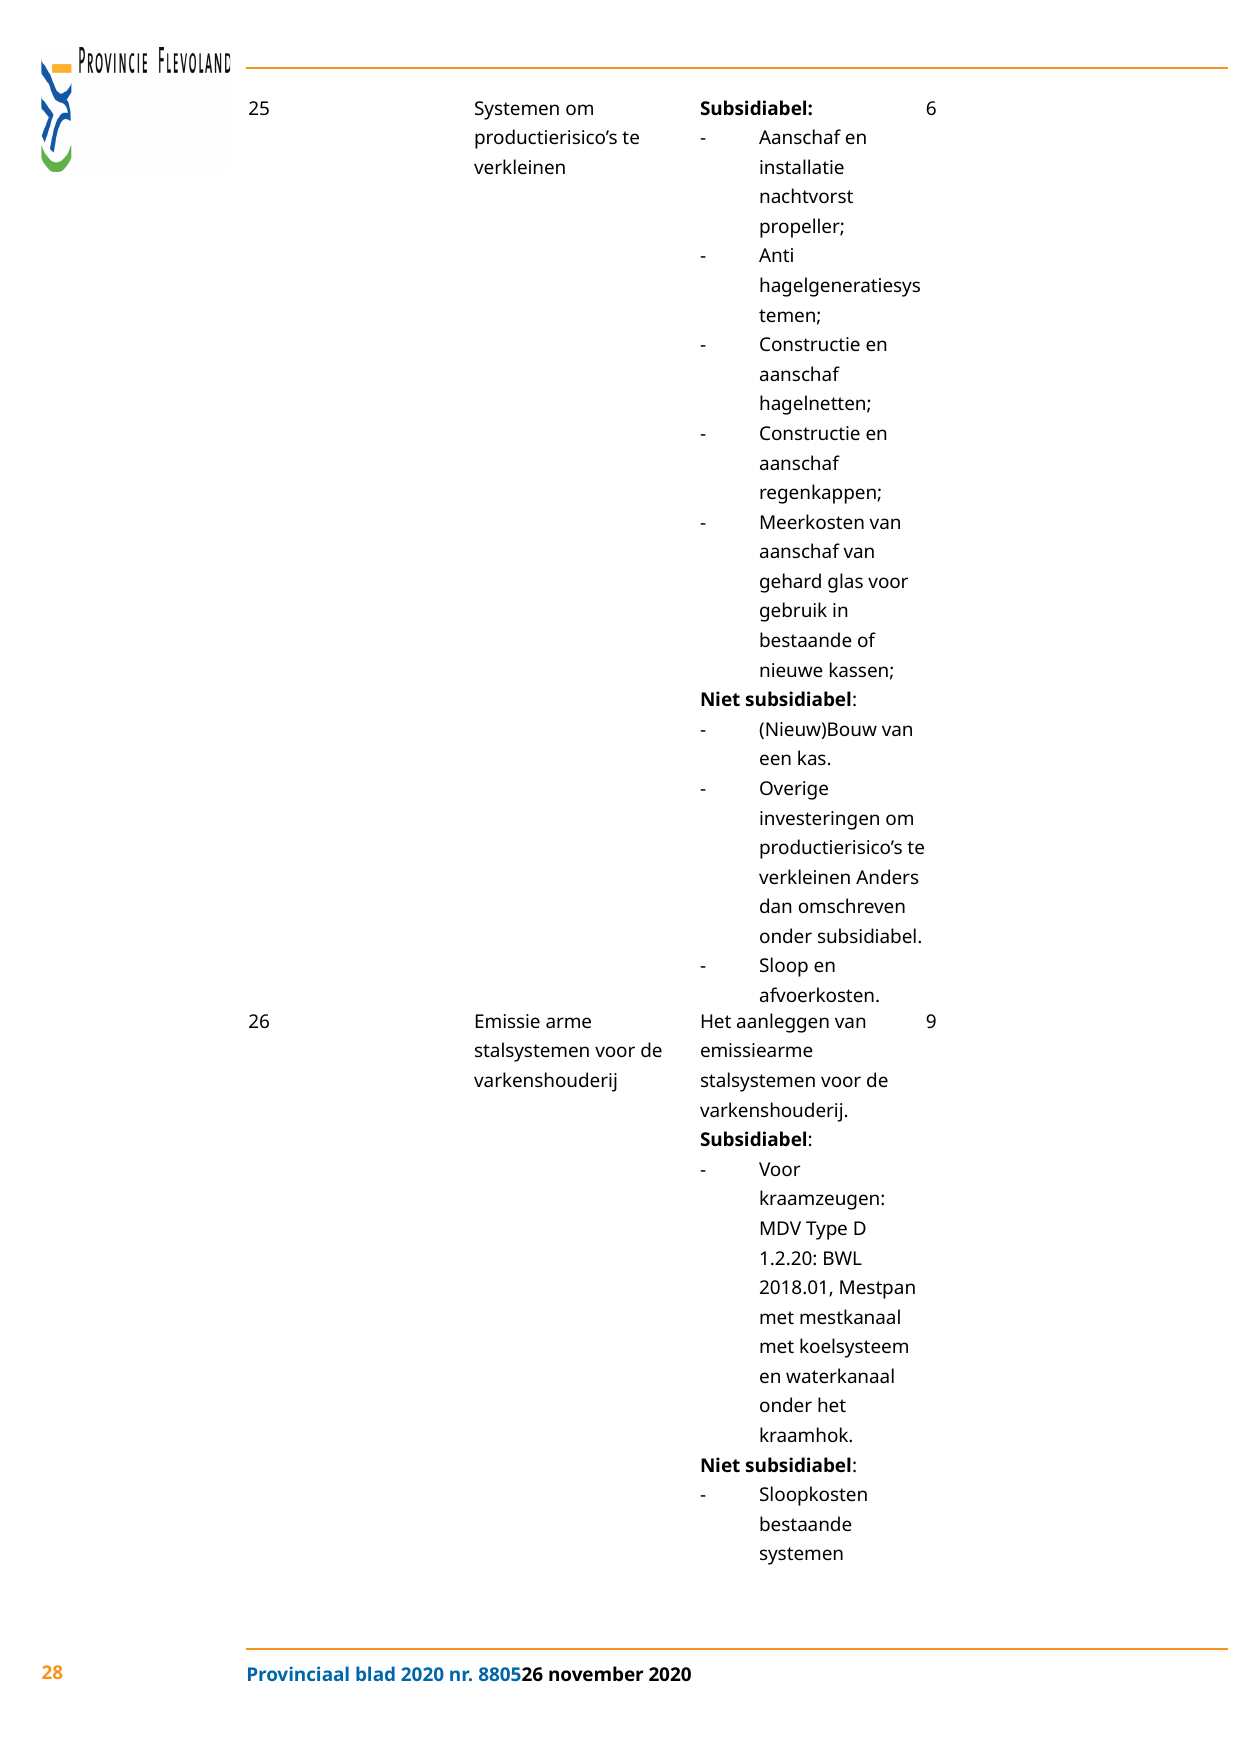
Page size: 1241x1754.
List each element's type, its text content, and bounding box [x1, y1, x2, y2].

table_cell Emissie arme stalsystemen voor de varkenshouderij [474, 1008, 700, 1566]
table_cell 6 [926, 95, 1152, 1008]
table_cell [248, 1566, 474, 1592]
table_cell Systemen om productierisico’s te verkleinen [474, 95, 700, 1008]
picture [41, 47, 231, 172]
table_cell [926, 1566, 1152, 1592]
table_cell [474, 1566, 700, 1592]
table_cell [700, 1566, 926, 1592]
table_cell 9 [926, 1008, 1152, 1566]
table_cell 25 [248, 95, 474, 1008]
table_cell 26 [248, 1008, 474, 1566]
table_cell Subsidiabel: Aanschaf en installatie nachtvorst propeller; Anti hagelgeneratiesystemen; Constructie en aanschaf hagelnetten; Constructie en aanschaf regenkappen; Meerkosten van aanschaf van gehard glas voor gebruik in bestaande of nieuwe kassen; Niet subsidiabel: (Nieuw)Bouw van een kas. Overige investeringen om productierisico’s te verkleinen Anders dan omschreven onder subsidiabel. Sloop en afvoerkosten. [700, 95, 926, 1008]
table_cell Het aanleggen van emissiearme stalsystemen voor de varkenshouderij. Subsidiabel: Voor kraamzeugen: MDV Type D 1.2.20: BWL 2018.01, Mestpan met mestkanaal met koelsysteem en waterkanaal onder het kraamhok. Niet subsidiabel: Sloopkosten bestaande systemen [700, 1008, 926, 1566]
